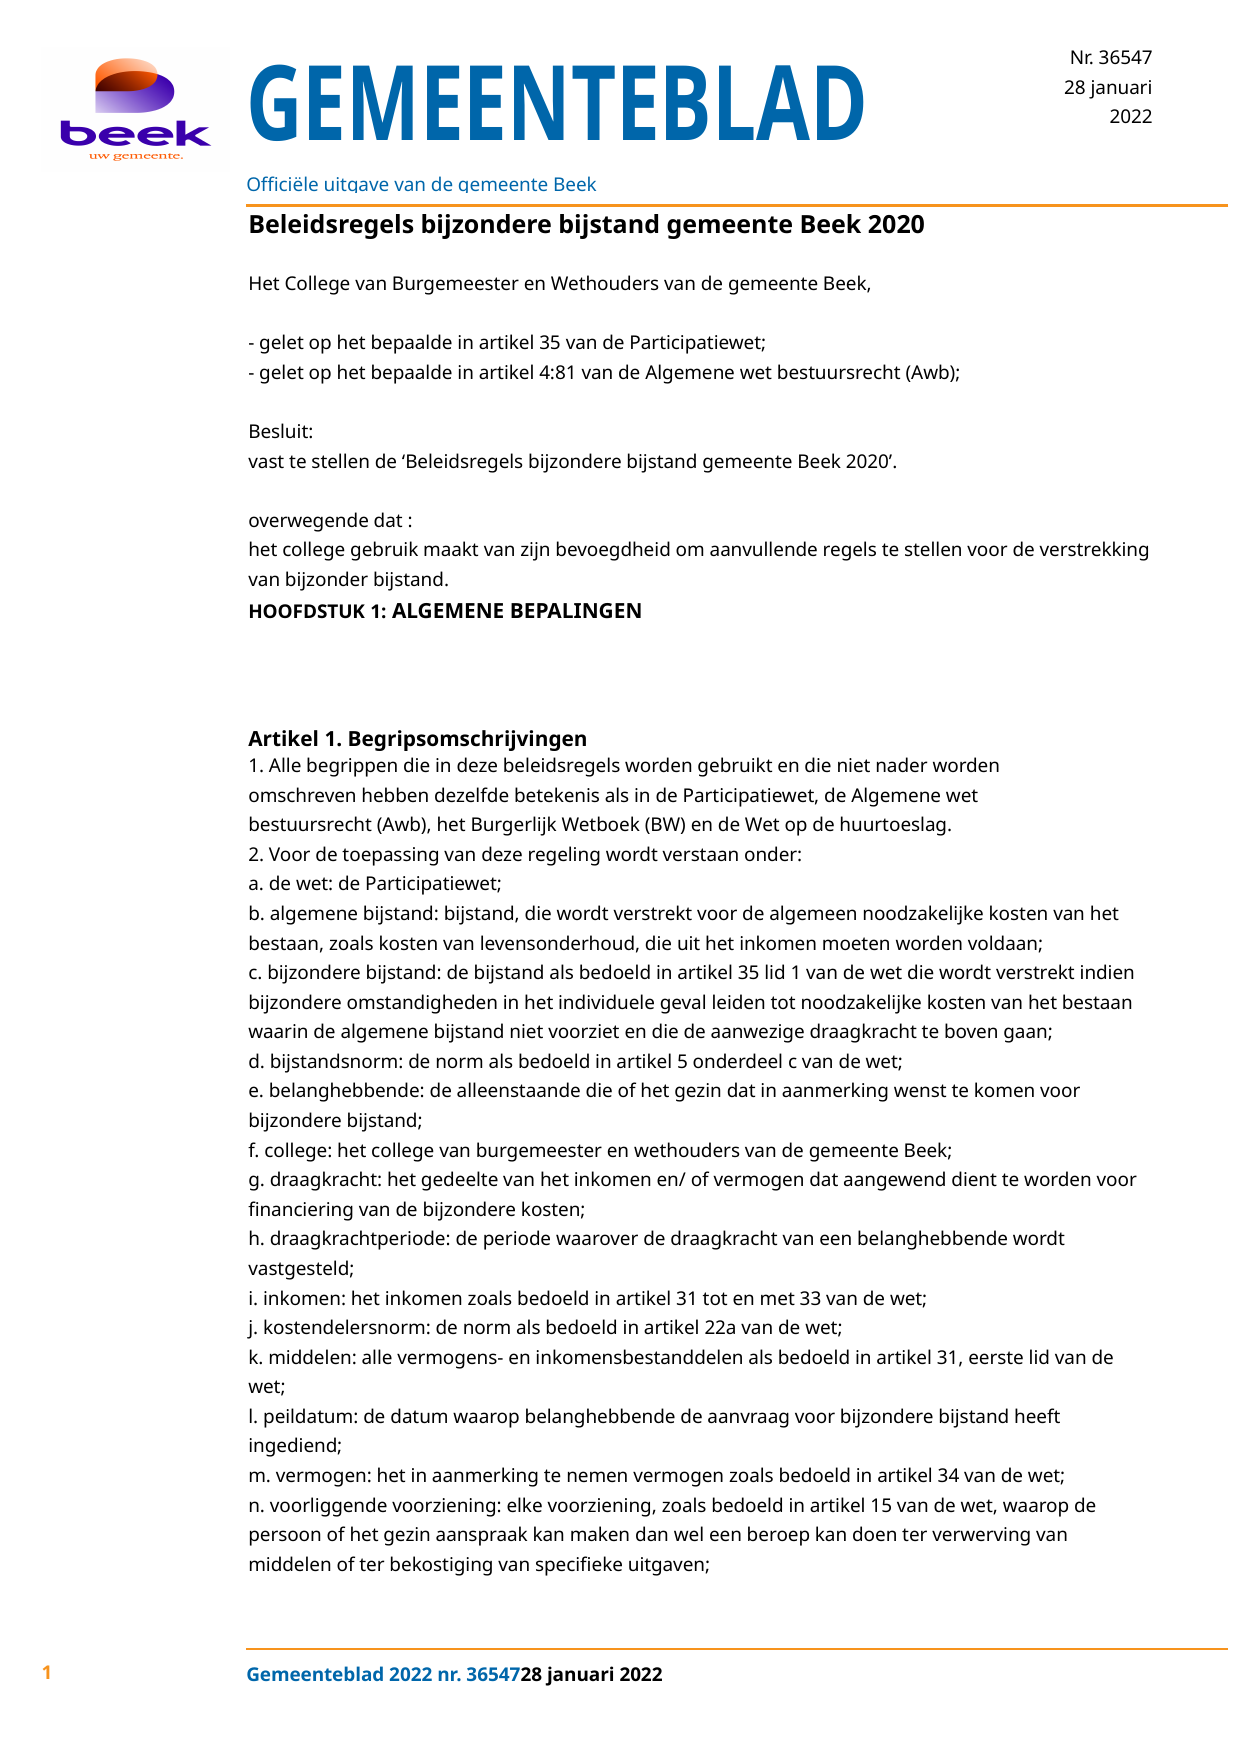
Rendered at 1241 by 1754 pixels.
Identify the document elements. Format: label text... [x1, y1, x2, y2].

text Het College van Burgemeester en Wethouders van de gemeente Beek, [248, 270, 1152, 296]
text m. vermogen: het in aanmerking te nemen vermogen zoals bedoeld in artikel 34 van de wet; [248, 1462, 1152, 1488]
picture [41, 47, 231, 172]
text k. middelen: alle vermogens- en inkomensbestanddelen als bedoeld in artikel 31, eerste lid van de wet; [248, 1344, 1152, 1399]
text g. draagkracht: het gedeelte van het inkomen en/ of vermogen dat aangewend dient te worden voor financiering van de bijzondere kosten; [248, 1166, 1152, 1222]
text i. inkomen: het inkomen zoals bedoeld in artikel 31 tot en met 33 van de wet; [248, 1285, 1152, 1311]
text - gelet op het bepaalde in artikel 4:81 van de Algemene wet bestuursrecht (Awb); [248, 359, 1152, 385]
text a. de wet: de Participatiewet; [248, 871, 1152, 896]
text 2. Voor de toepassing van deze regeling wordt verstaan onder: [248, 841, 1152, 867]
text omschreven hebben dezelfde betekenis als in de Participatiewet, de Algemene wet [248, 782, 1152, 808]
text j. kostendelersnorm: de norm als bedoeld in artikel 22a van de wet; [248, 1314, 1152, 1340]
text f. college: het college van burgemeester en wethouders van de gemeente Beek; [248, 1137, 1152, 1163]
text overwegende dat : [248, 507, 1152, 533]
text l. peildatum: de datum waarop belanghebbende de aanvraag voor bijzondere bijstand heeft ingediend; [248, 1403, 1152, 1458]
text Artikel 1. Begripsomschrijvingen [248, 724, 1152, 752]
text 1. Alle begrippen die in deze beleidsregels worden gebruikt en die niet nader worden [248, 752, 1152, 778]
text bestuursrecht (Awb), het Burgerlijk Wetboek (BW) en de Wet op de huurtoeslag. [248, 811, 1152, 837]
text b. algemene bijstand: bijstand, die wordt verstrekt voor de algemeen noodzakelijke kosten van het bestaan, zoals kosten van levensonderhoud, die uit het inkomen moeten worden voldaan; [248, 900, 1152, 956]
text h. draagkrachtperiode: de periode waarover de draagkracht van een belanghebbende wordt vastgesteld; [248, 1226, 1152, 1281]
text vast te stellen de ‘Beleidsregels bijzondere bijstand gemeente Beek 2020’. [248, 448, 1152, 473]
text - gelet op het bepaalde in artikel 35 van de Participatiewet; [248, 329, 1152, 355]
text HOOFDSTUK 1: ALGEMENE BEPALINGEN [248, 596, 1152, 624]
text n. voorliggende voorziening: elke voorziening, zoals bedoeld in artikel 15 van de wet, waarop de persoon of het gezin aanspraak kan maken dan wel een beroep kan doen ter verwerving van middelen of ter bekostiging van specifieke uitgaven; [248, 1492, 1152, 1577]
text Besluit: [248, 418, 1152, 444]
text het college gebruik maakt van zijn bevoegdheid om aanvullende regels te stellen voor de verstrekking van bijzonder bijstand. [248, 537, 1152, 592]
text Beleidsregels bijzondere bijstand gemeente Beek 2020 [248, 207, 1152, 241]
text d. bijstandsnorm: de norm als bedoeld in artikel 5 onderdeel c van de wet; [248, 1048, 1152, 1074]
text c. bijzondere bijstand: de bijstand als bedoeld in artikel 35 lid 1 van de wet die wordt verstrekt indien bijzondere omstandigheden in het individuele geval leiden tot noodzakelijke kosten van het bestaan waarin de algemene bijstand niet voorziet en die de aanwezige draagkracht te boven gaan; [248, 959, 1152, 1044]
text e. belanghebbende: de alleenstaande die of het gezin dat in aanmerking wenst te komen voor bijzondere bijstand; [248, 1078, 1152, 1133]
